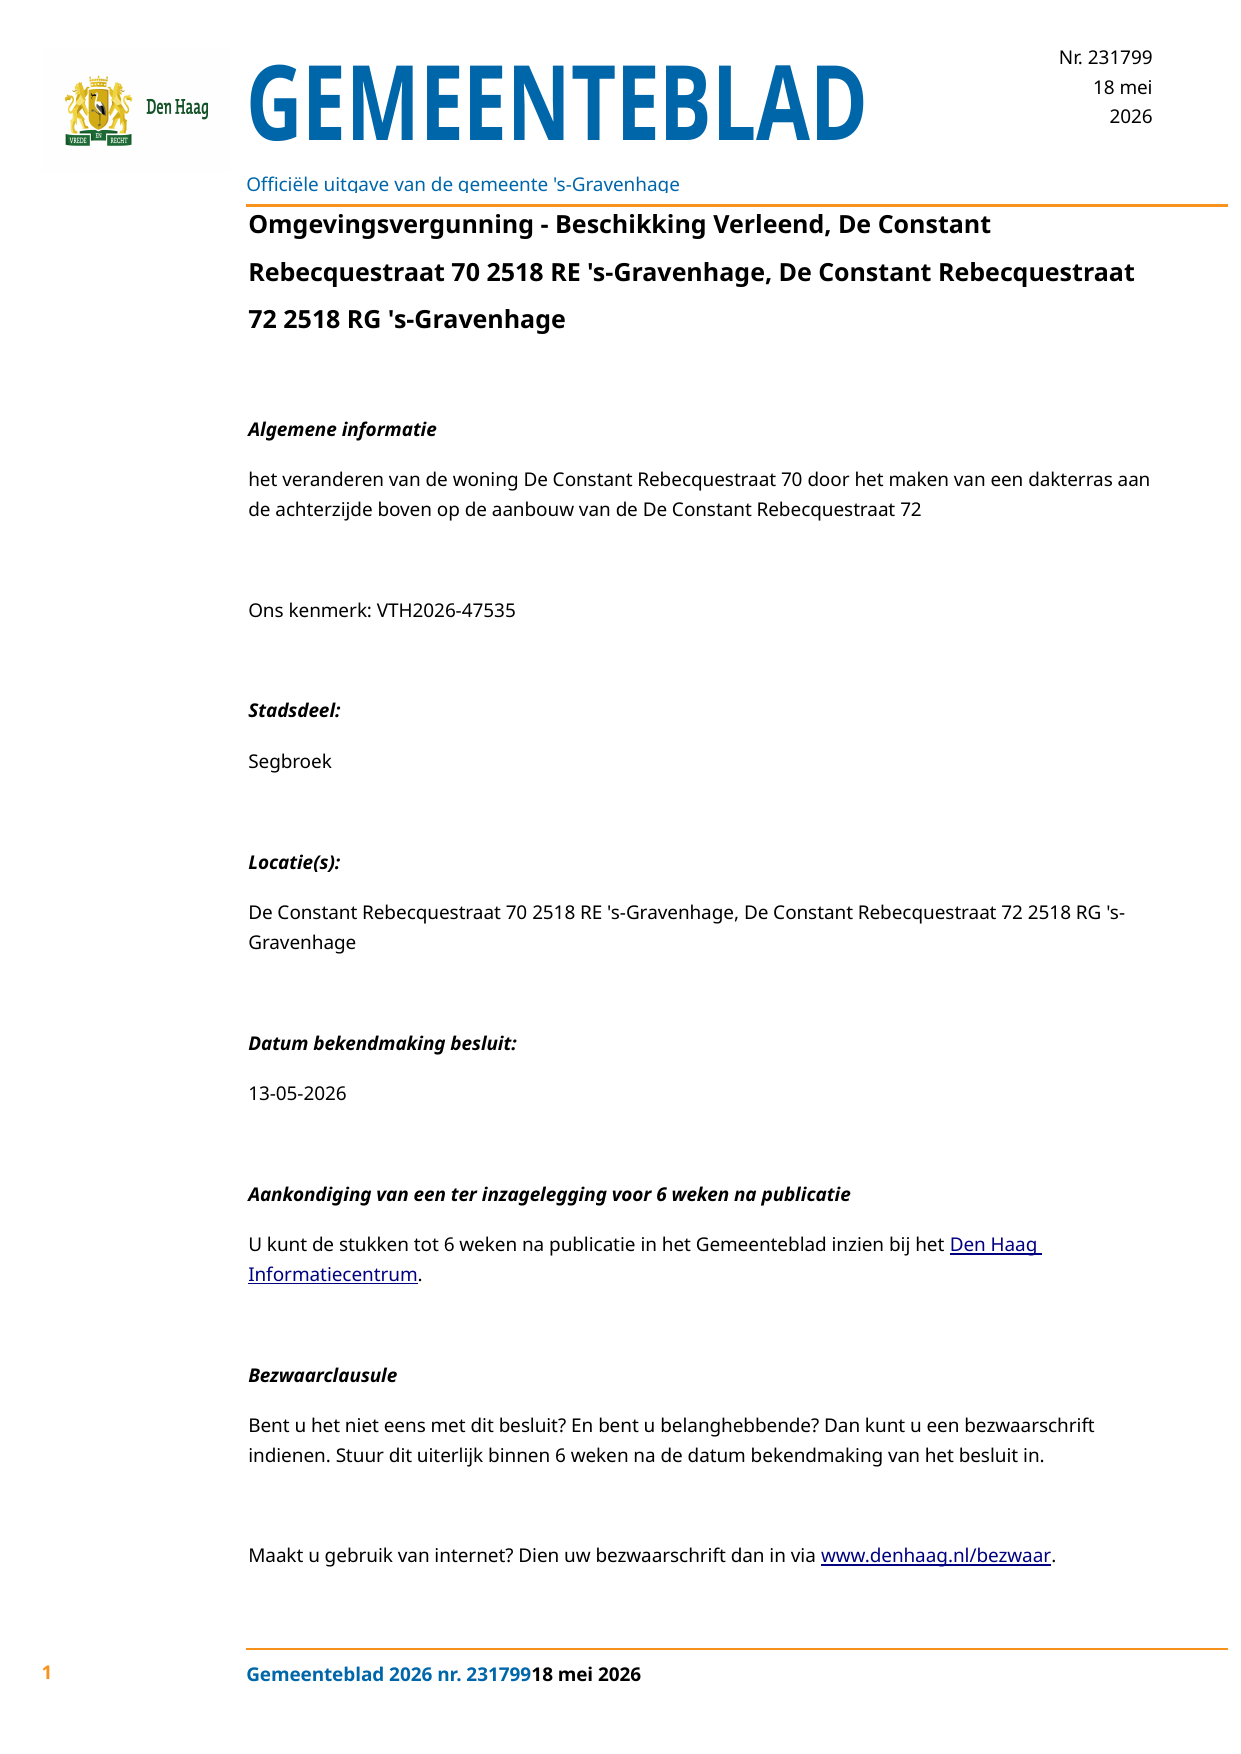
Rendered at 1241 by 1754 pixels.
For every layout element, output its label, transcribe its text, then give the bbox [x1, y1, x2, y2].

text Stadsdeel: [248, 698, 1152, 723]
picture [41, 47, 231, 172]
text Bezwaarclausule [248, 1362, 1152, 1387]
text Omgevingsvergunning - Beschikking Verleend, De Constant Rebecquestraat 70 2518 RE 's-Gravenhage, De Constant Rebecquestraat 72 2518 RG 's-Gravenhage [248, 207, 1152, 336]
text Locatie(s): [248, 849, 1152, 874]
text De Constant Rebecquestraat 70 2518 RE 's-Gravenhage, De Constant Rebecquestraat 72 2518 RG 's-Gravenhage [248, 899, 1152, 954]
text Maakt u gebruik van internet? Dien uw bezwaarschrift dan in via www.denhaag.nl/bezwaar. [248, 1543, 1152, 1568]
text Aankondiging van een ter inzagelegging voor 6 weken na publicatie [248, 1181, 1152, 1207]
text Bent u het niet eens met dit besluit? En bent u belanghebbende? Dan kunt u een bezwaarschrift indienen. Stuur dit uiterlijk binnen 6 weken na de datum bekendmaking van het besluit in. [248, 1412, 1152, 1467]
text Datum bekendmaking besluit: [248, 1030, 1152, 1055]
text Algemene informatie [248, 416, 1152, 442]
text 13-05-2026 [248, 1080, 1152, 1106]
text het veranderen van de woning De Constant Rebecquestraat 70 door het maken van een dakterras aan de achterzijde boven op de aanbouw van de De Constant Rebecquestraat 72 [248, 466, 1152, 522]
text Ons kenmerk: VTH2026-47535 [248, 597, 1152, 622]
text U kunt de stukken tot 6 weken na publicatie in het Gemeenteblad inzien bij het Den Haag Informatiecentrum. [248, 1231, 1152, 1287]
text Segbroek [248, 748, 1152, 774]
